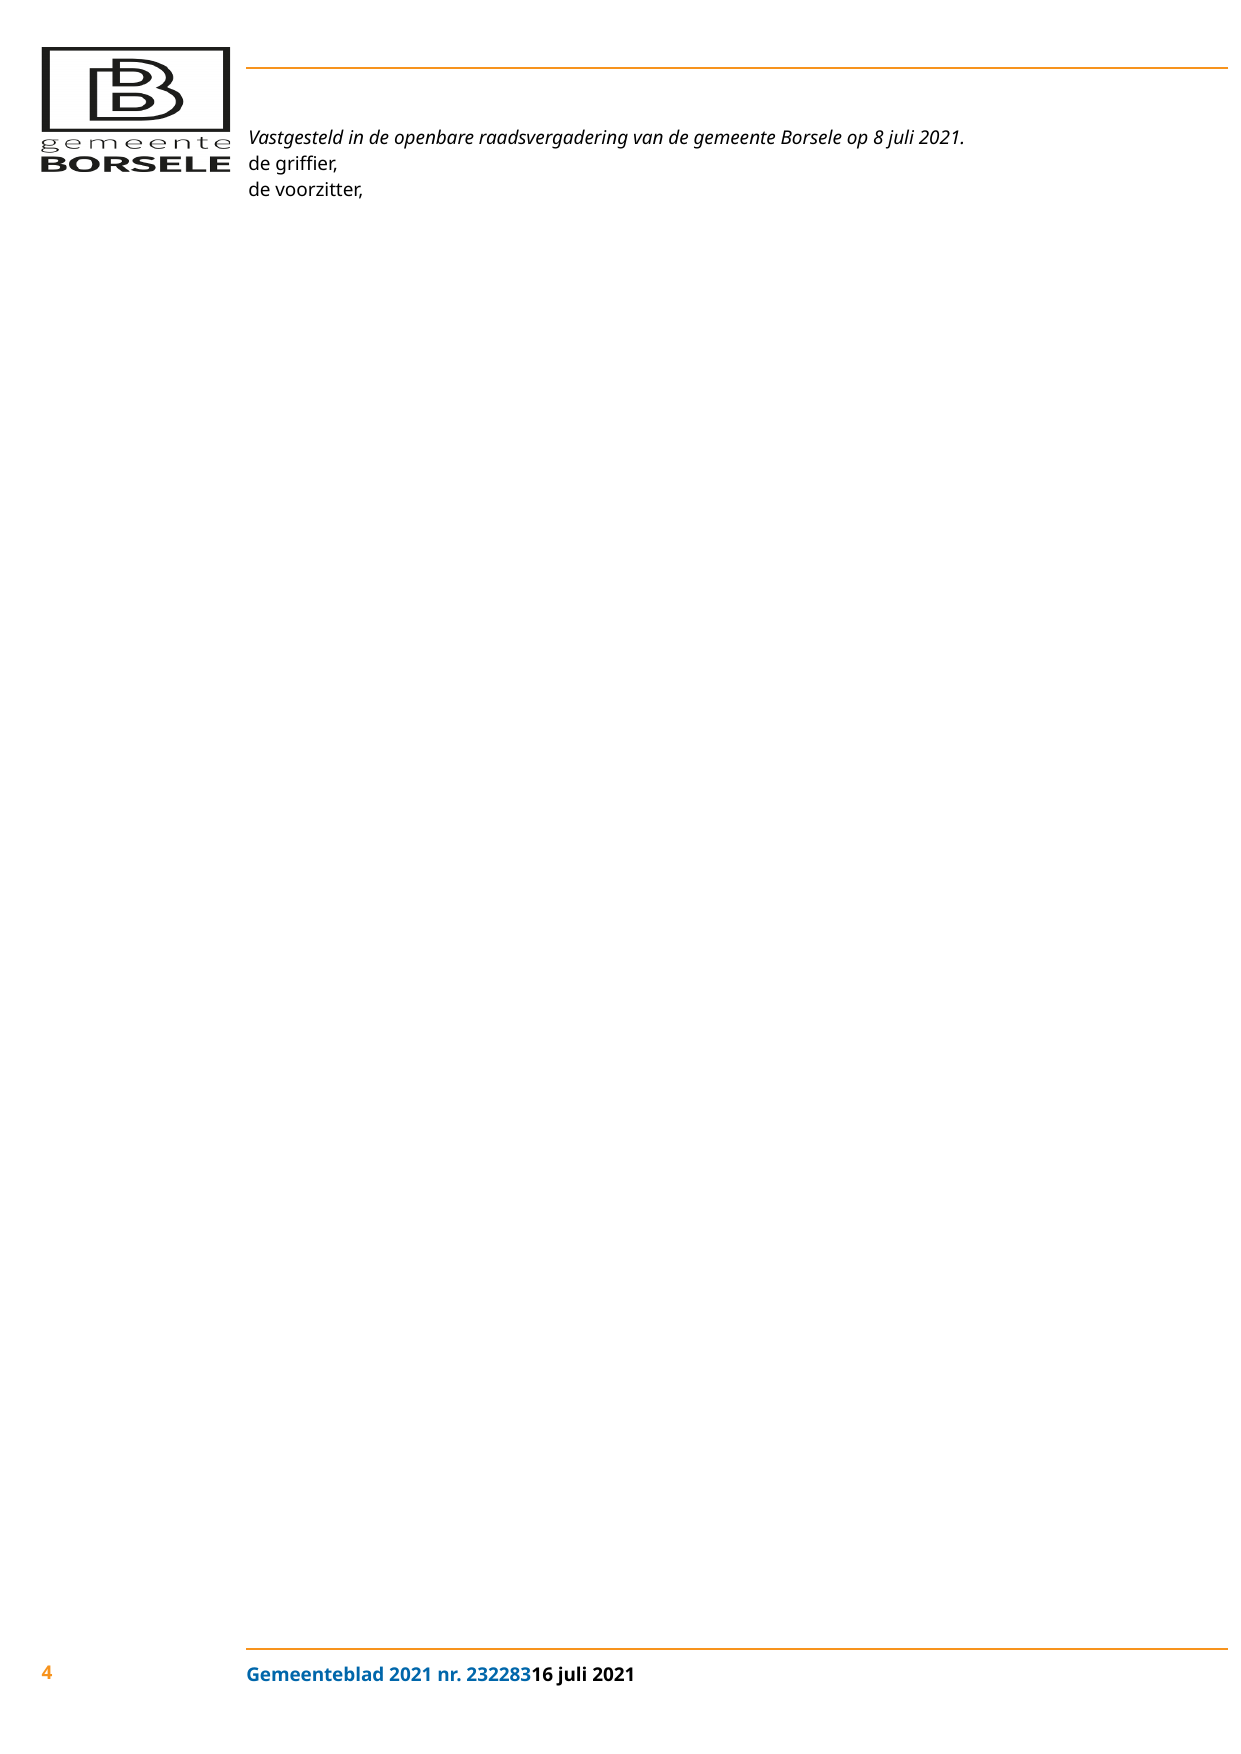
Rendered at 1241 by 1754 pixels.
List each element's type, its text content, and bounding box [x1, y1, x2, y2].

picture [41, 47, 231, 172]
text de griffier, [248, 150, 1152, 176]
text de voorzitter, [248, 176, 1152, 202]
text Vastgesteld in de openbare raadsvergadering van de gemeente Borsele op 8 juli 2021. [248, 124, 1152, 150]
